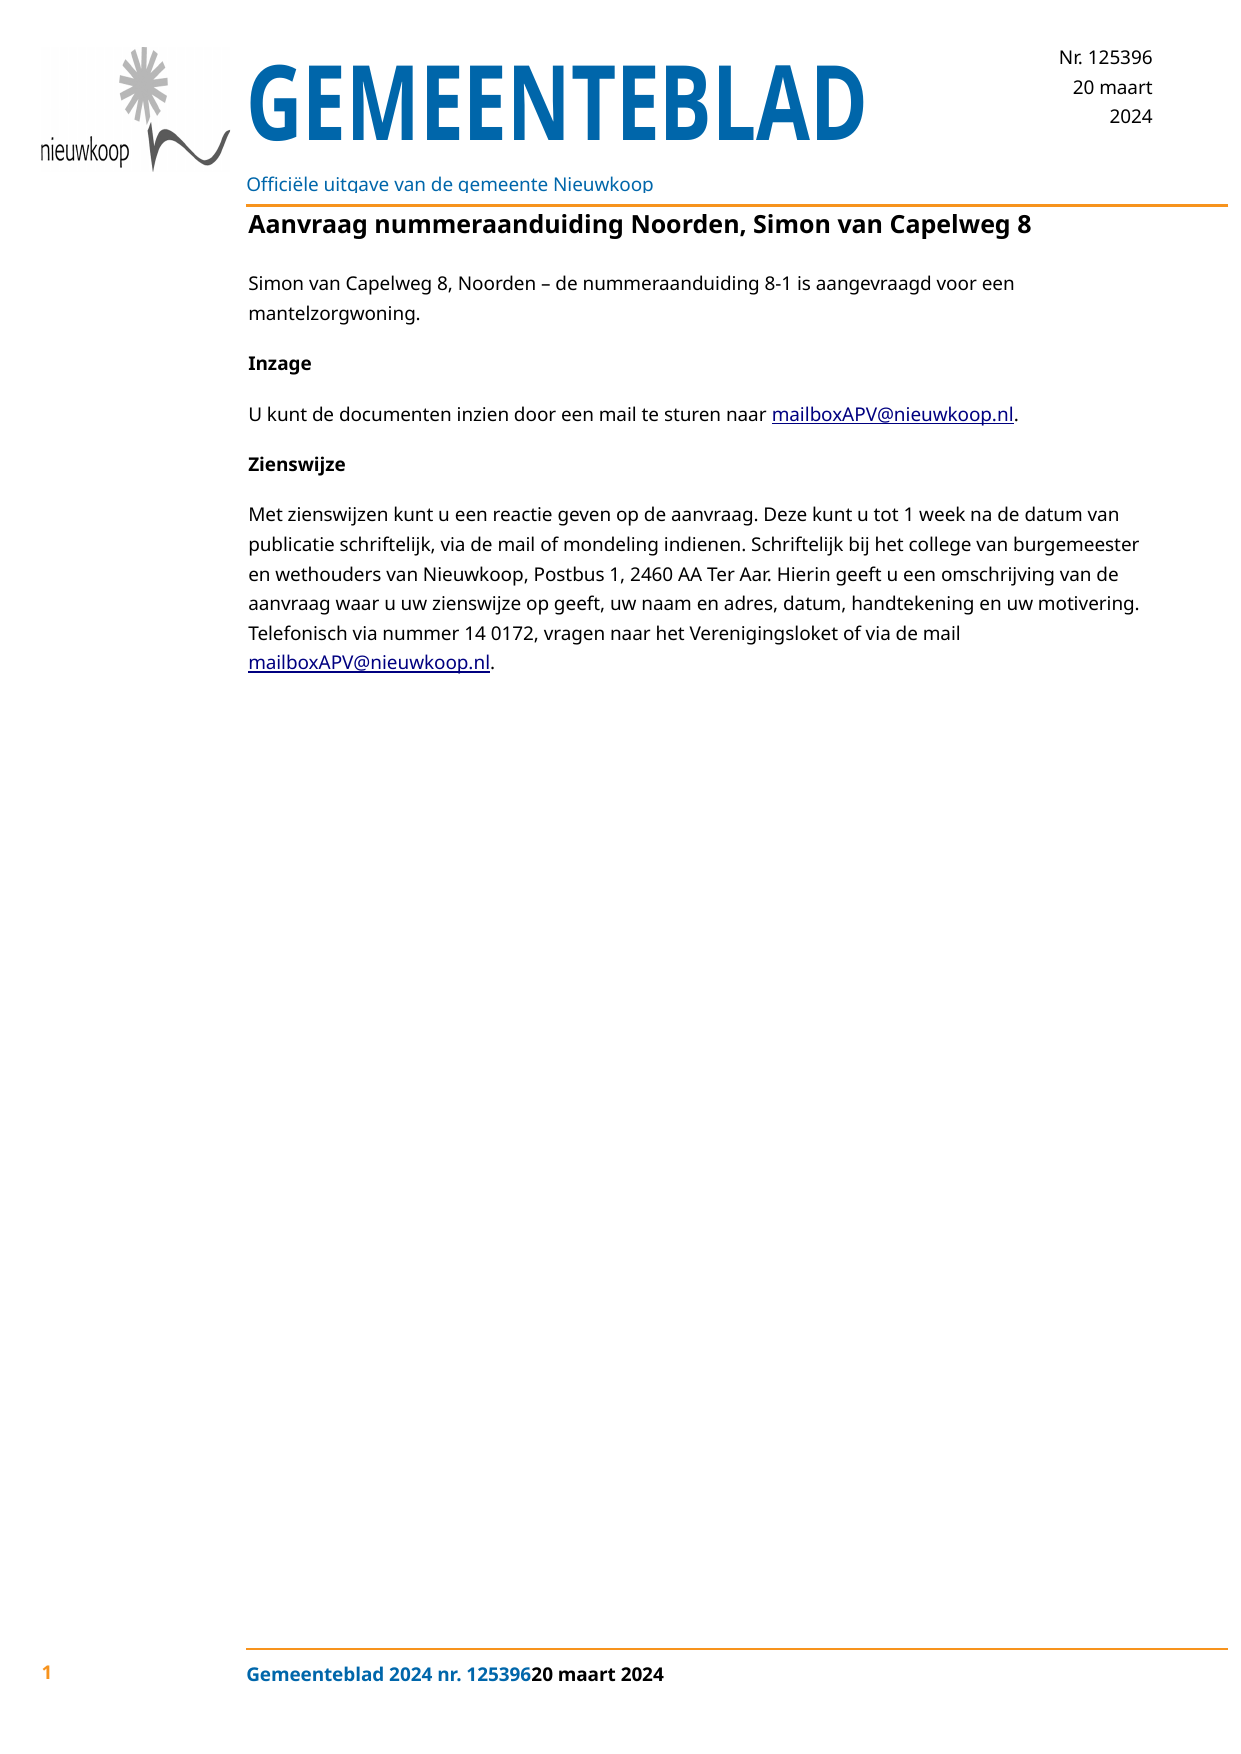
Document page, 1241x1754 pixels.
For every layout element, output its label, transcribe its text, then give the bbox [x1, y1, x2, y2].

text Met zienswijzen kunt u een reactie geven op de aanvraag. Deze kunt u tot 1 week na de datum van publicatie schriftelijk, via de mail of mondeling indienen. Schriftelijk bij het college van burgemeester en wethouders van Nieuwkoop, Postbus 1, 2460 AA Ter Aar. Hierin geeft u een omschrijving van de aanvraag waar u uw zienswijze op geeft, uw naam en adres, datum, handtekening en uw motivering. Telefonisch via nummer 14 0172, vragen naar het Verenigingsloket of via de mail mailboxAPV@nieuwkoop.nl. [248, 502, 1152, 675]
text Inzage [248, 350, 1152, 376]
picture [41, 47, 231, 172]
text U kunt de documenten inzien door een mail te sturen naar mailboxAPV@nieuwkoop.nl. [248, 401, 1152, 426]
text Aanvraag nummeraanduiding Noorden, Simon van Capelweg 8 [248, 207, 1152, 241]
text Zienswijze [248, 451, 1152, 477]
text Simon van Capelweg 8, Noorden – de nummeraanduiding 8-1 is aangevraagd voor een mantelzorgwoning. [248, 270, 1152, 326]
